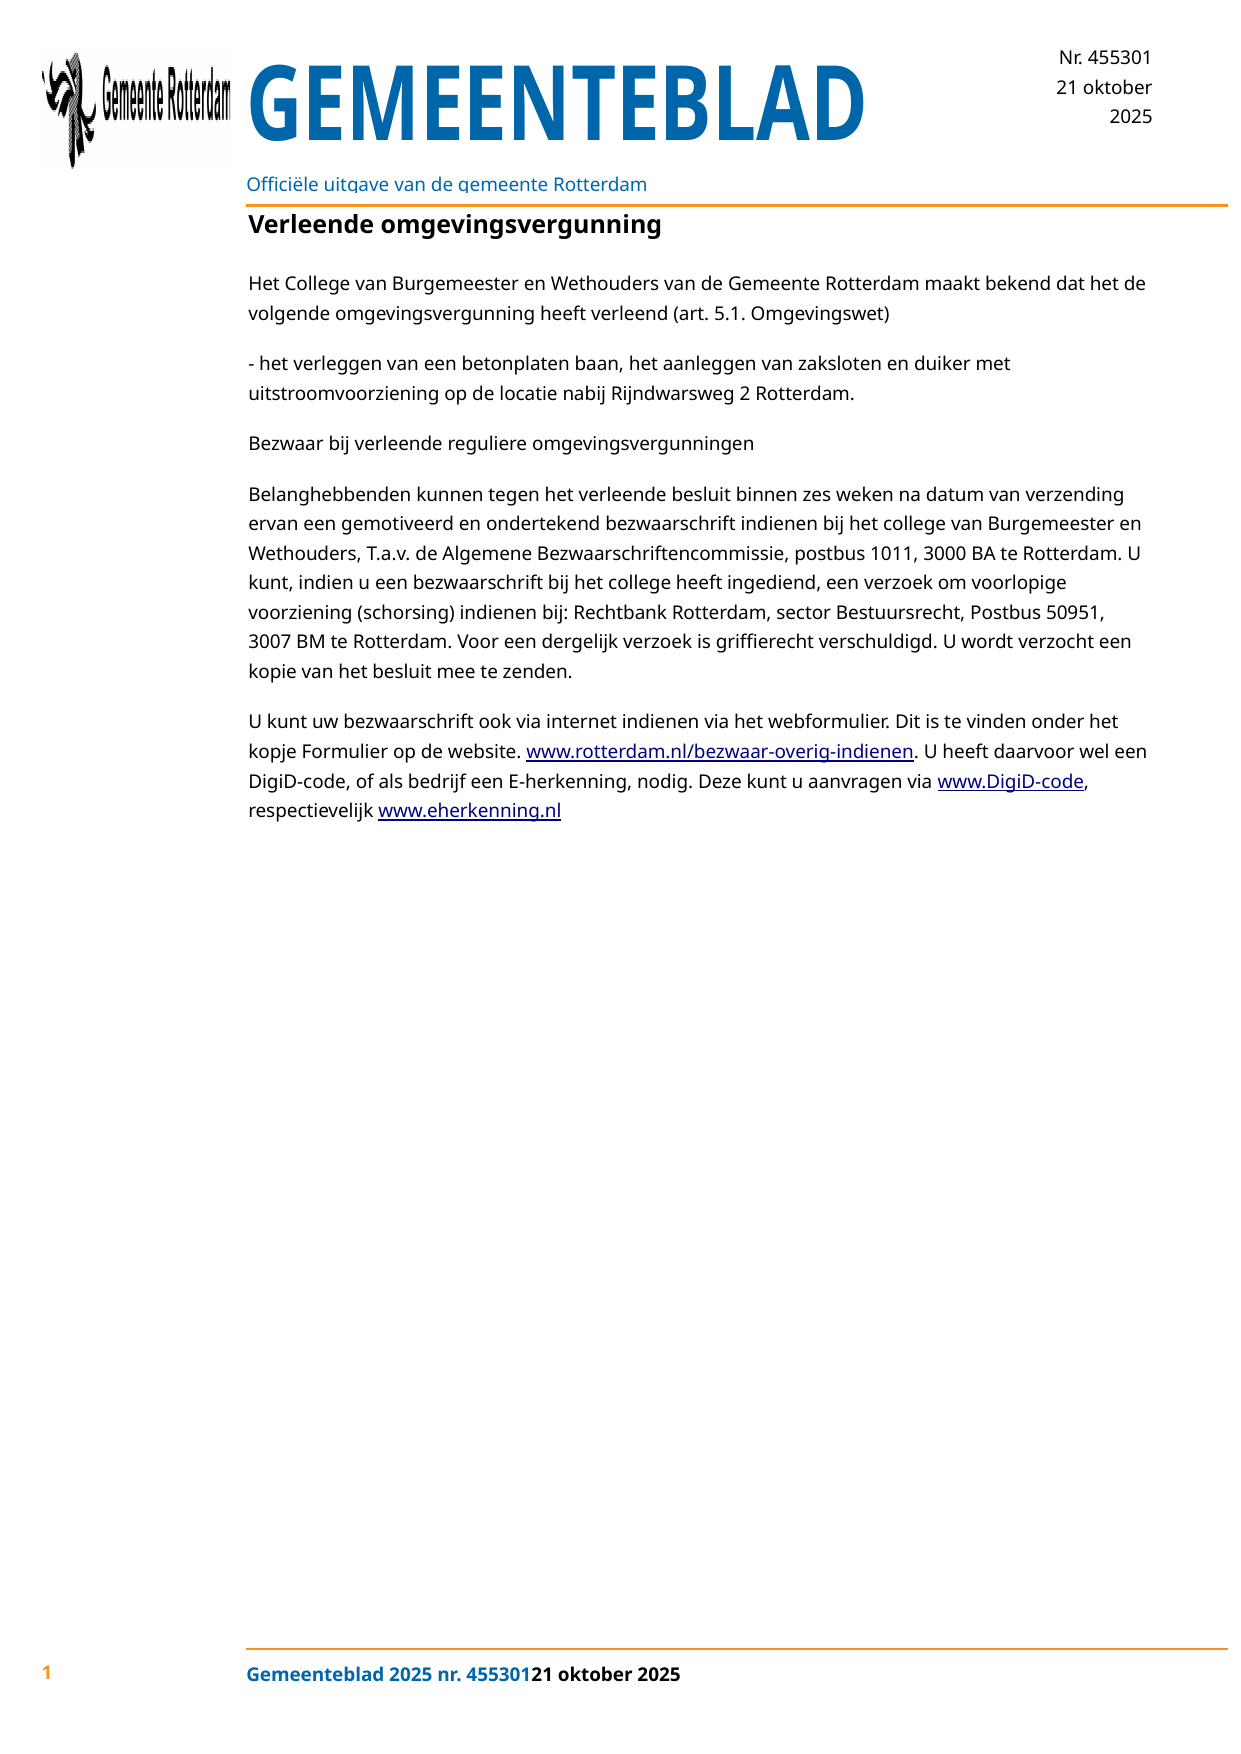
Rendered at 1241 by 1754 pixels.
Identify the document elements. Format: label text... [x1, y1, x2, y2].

picture [41, 47, 231, 172]
text - het verleggen van een betonplaten baan, het aanleggen van zaksloten en duiker met uitstroomvoorziening op de locatie nabij Rijndwarsweg 2 Rotterdam. [248, 350, 1152, 406]
text U kunt uw bezwaarschrift ook via internet indienen via het webformulier. Dit is te vinden onder het kopje Formulier op de website. www.rotterdam.nl/bezwaar-overig-indienen. U heeft daarvoor wel een DigiD-code, of als bedrijf een E-herkenning, nodig. Deze kunt u aanvragen via www.DigiD-code, respectievelijk www.eherkenning.nl [248, 709, 1152, 823]
text Het College van Burgemeester en Wethouders van de Gemeente Rotterdam maakt bekend dat het de volgende omgevingsvergunning heeft verleend (art. 5.1. Omgevingswet) [248, 270, 1152, 326]
text Verleende omgevingsvergunning [248, 207, 1152, 241]
text Belanghebbenden kunnen tegen het verleende besluit binnen zes weken na datum van verzending ervan een gemotiveerd en ondertekend bezwaarschrift indienen bij het college van Burgemeester en Wethouders, T.a.v. de Algemene Bezwaarschriftencommissie, postbus 1011, 3000 BA te Rotterdam. U kunt, indien u een bezwaarschrift bij het college heeft ingediend, een verzoek om voorlopige voorziening (schorsing) indienen bij: Rechtbank Rotterdam, sector Bestuursrecht, Postbus 50951, 3007 BM te Rotterdam. Voor een dergelijk verzoek is griffierecht verschuldigd. U wordt verzocht een kopie van het besluit mee te zenden. [248, 481, 1152, 684]
text Bezwaar bij verleende reguliere omgevingsvergunningen [248, 430, 1152, 456]
